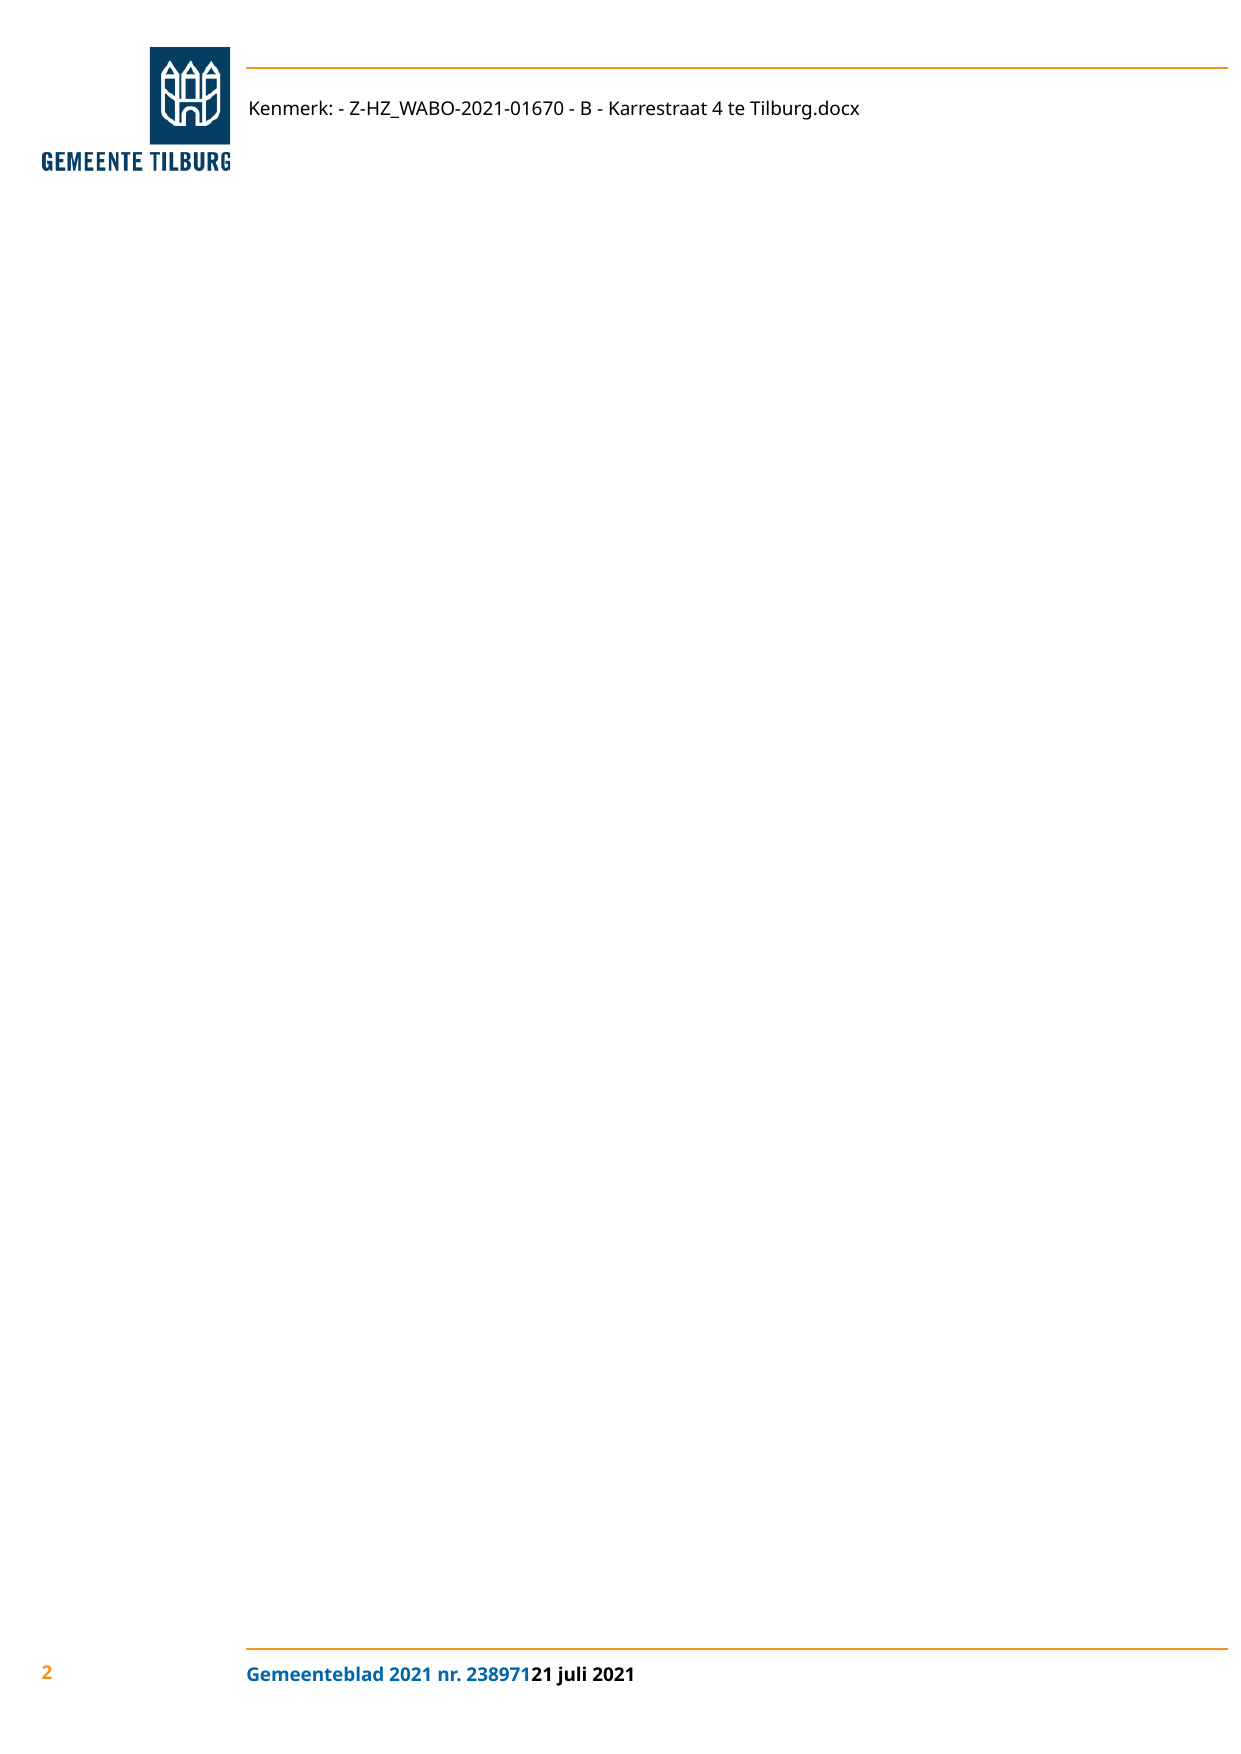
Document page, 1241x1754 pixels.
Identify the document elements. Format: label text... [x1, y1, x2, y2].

text Kenmerk: - Z-HZ_WABO-2021-01670 - B - Karrestraat 4 te Tilburg.docx [248, 95, 1152, 121]
picture [41, 47, 231, 172]
